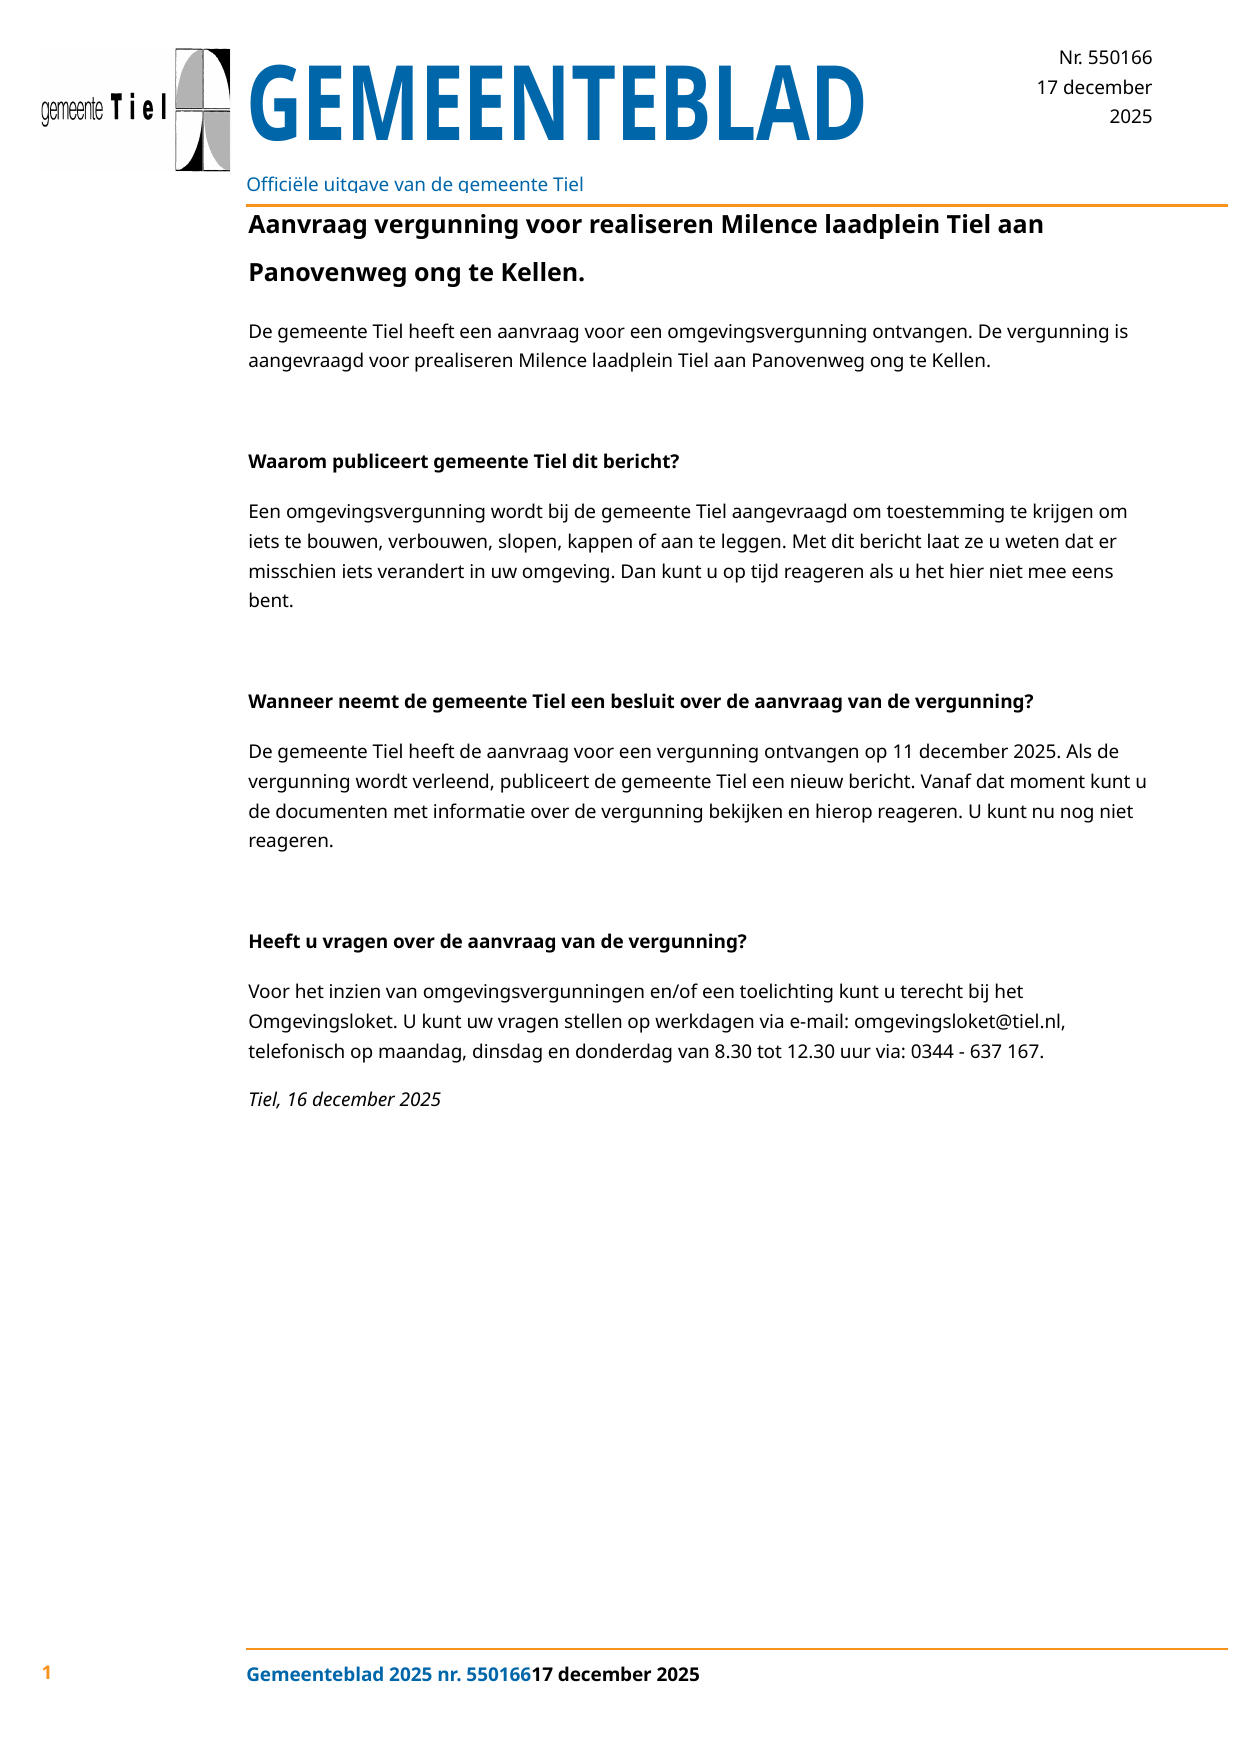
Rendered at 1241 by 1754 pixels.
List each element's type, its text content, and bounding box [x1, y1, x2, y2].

text Voor het inzien van omgevingsvergunningen en/of een toelichting kunt u terecht bij het Omgevingsloket. U kunt uw vragen stellen op werkdagen via e-mail: omgevingsloket@tiel.nl, telefonisch op maandag, dinsdag en donderdag van 8.30 tot 12.30 uur via: 0344 - 637 167. [248, 979, 1152, 1064]
text Heeft u vragen over de aanvraag van de vergunning? [248, 928, 1152, 954]
text Tiel, 16 december 2025 [248, 1086, 1152, 1111]
text Wanneer neemt de gemeente Tiel een besluit over de aanvraag van de vergunning? [248, 688, 1152, 714]
picture [41, 47, 231, 172]
text De gemeente Tiel heeft de aanvraag voor een vergunning ontvangen op 11 december 2025. Als de vergunning wordt verleend, publiceert de gemeente Tiel een nieuw bericht. Vanaf dat moment kunt u de documenten met informatie over de vergunning bekijken en hierop reageren. U kunt nu nog niet reageren. [248, 739, 1152, 853]
text Aanvraag vergunning voor realiseren Milence laadplein Tiel aan Panovenweg ong te Kellen. [248, 207, 1152, 288]
text Een omgevingsvergunning wordt bij de gemeente Tiel aangevraagd om toestemming te krijgen om iets te bouwen, verbouwen, slopen, kappen of aan te leggen. Met dit bericht laat ze u weten dat er misschien iets verandert in uw omgeving. Dan kunt u op tijd reageren als u het hier niet mee eens bent. [248, 499, 1152, 613]
text Waarom publiceert gemeente Tiel dit bericht? [248, 448, 1152, 474]
text De gemeente Tiel heeft een aanvraag voor een omgevingsvergunning ontvangen. De vergunning is aangevraagd voor prealiseren Milence laadplein Tiel aan Panovenweg ong te Kellen. [248, 318, 1152, 373]
